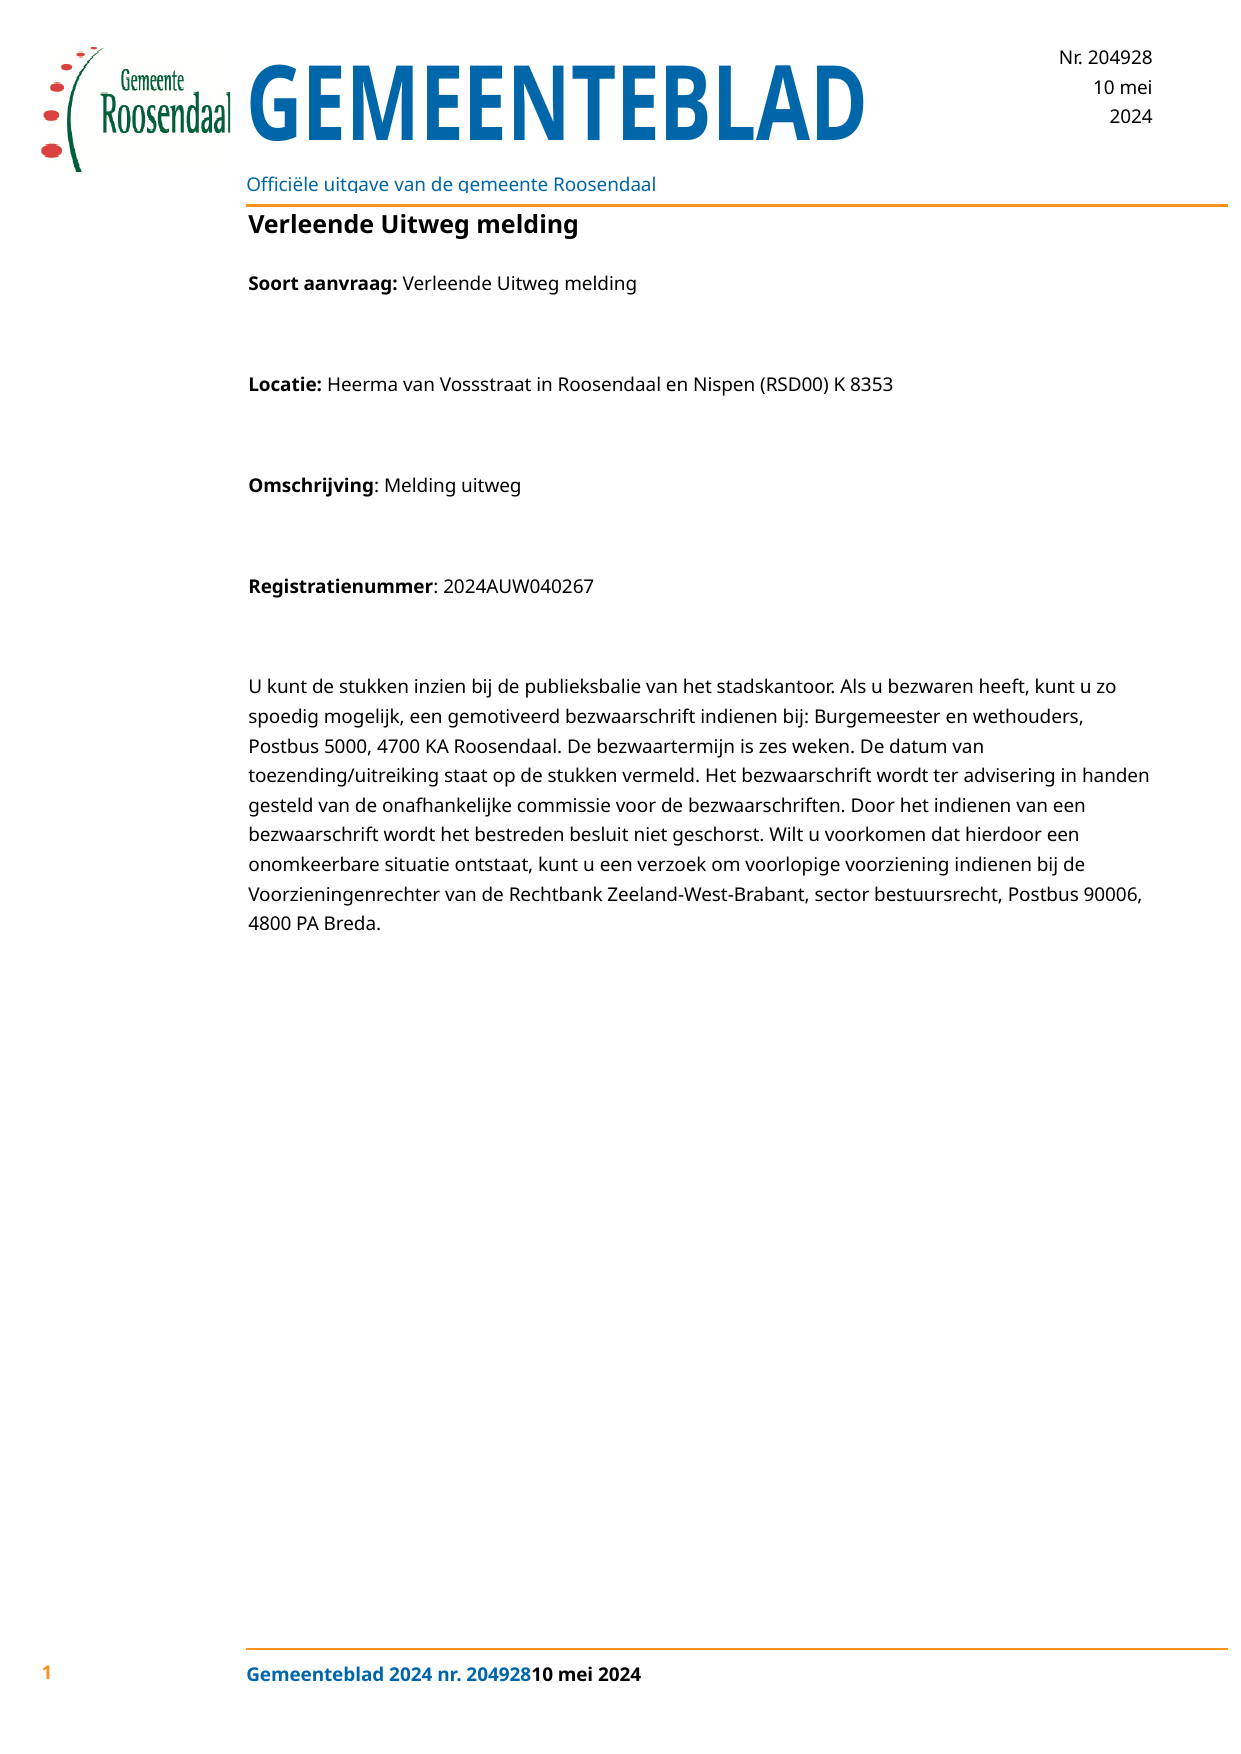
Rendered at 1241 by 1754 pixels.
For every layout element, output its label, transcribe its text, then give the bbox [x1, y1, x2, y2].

text Registratienummer: 2024AUW040267 [248, 573, 1152, 598]
text Locatie: Heerma van Vossstraat in Roosendaal en Nispen (RSD00) K 8353 [248, 371, 1152, 397]
text Omschrijving: Melding uitweg [248, 472, 1152, 498]
text U kunt de stukken inzien bij de publieksbalie van het stadskantoor. Als u bezwaren heeft, kunt u zo spoedig mogelijk, een gemotiveerd bezwaarschrift indienen bij: Burgemeester en wethouders, Postbus 5000, 4700 KA Roosendaal. De bezwaartermijn is zes weken. De datum van toezending/uitreiking staat op de stukken vermeld. Het bezwaarschrift wordt ter advisering in handen gesteld van de onafhankelijke commissie voor de bezwaarschriften. Door het indienen van een bezwaarschrift wordt het bestreden besluit niet geschorst. Wilt u voorkomen dat hierdoor een onomkeerbare situatie ontstaat, kunt u een verzoek om voorlopige voorziening indienen bij de Voorzieningenrechter van de Rechtbank Zeeland-West-Brabant, sector bestuursrecht, Postbus 90006, 4800 PA Breda. [248, 674, 1152, 936]
text Verleende Uitweg melding [248, 207, 1152, 241]
picture [41, 47, 231, 172]
text Soort aanvraag: Verleende Uitweg melding [248, 270, 1152, 296]
